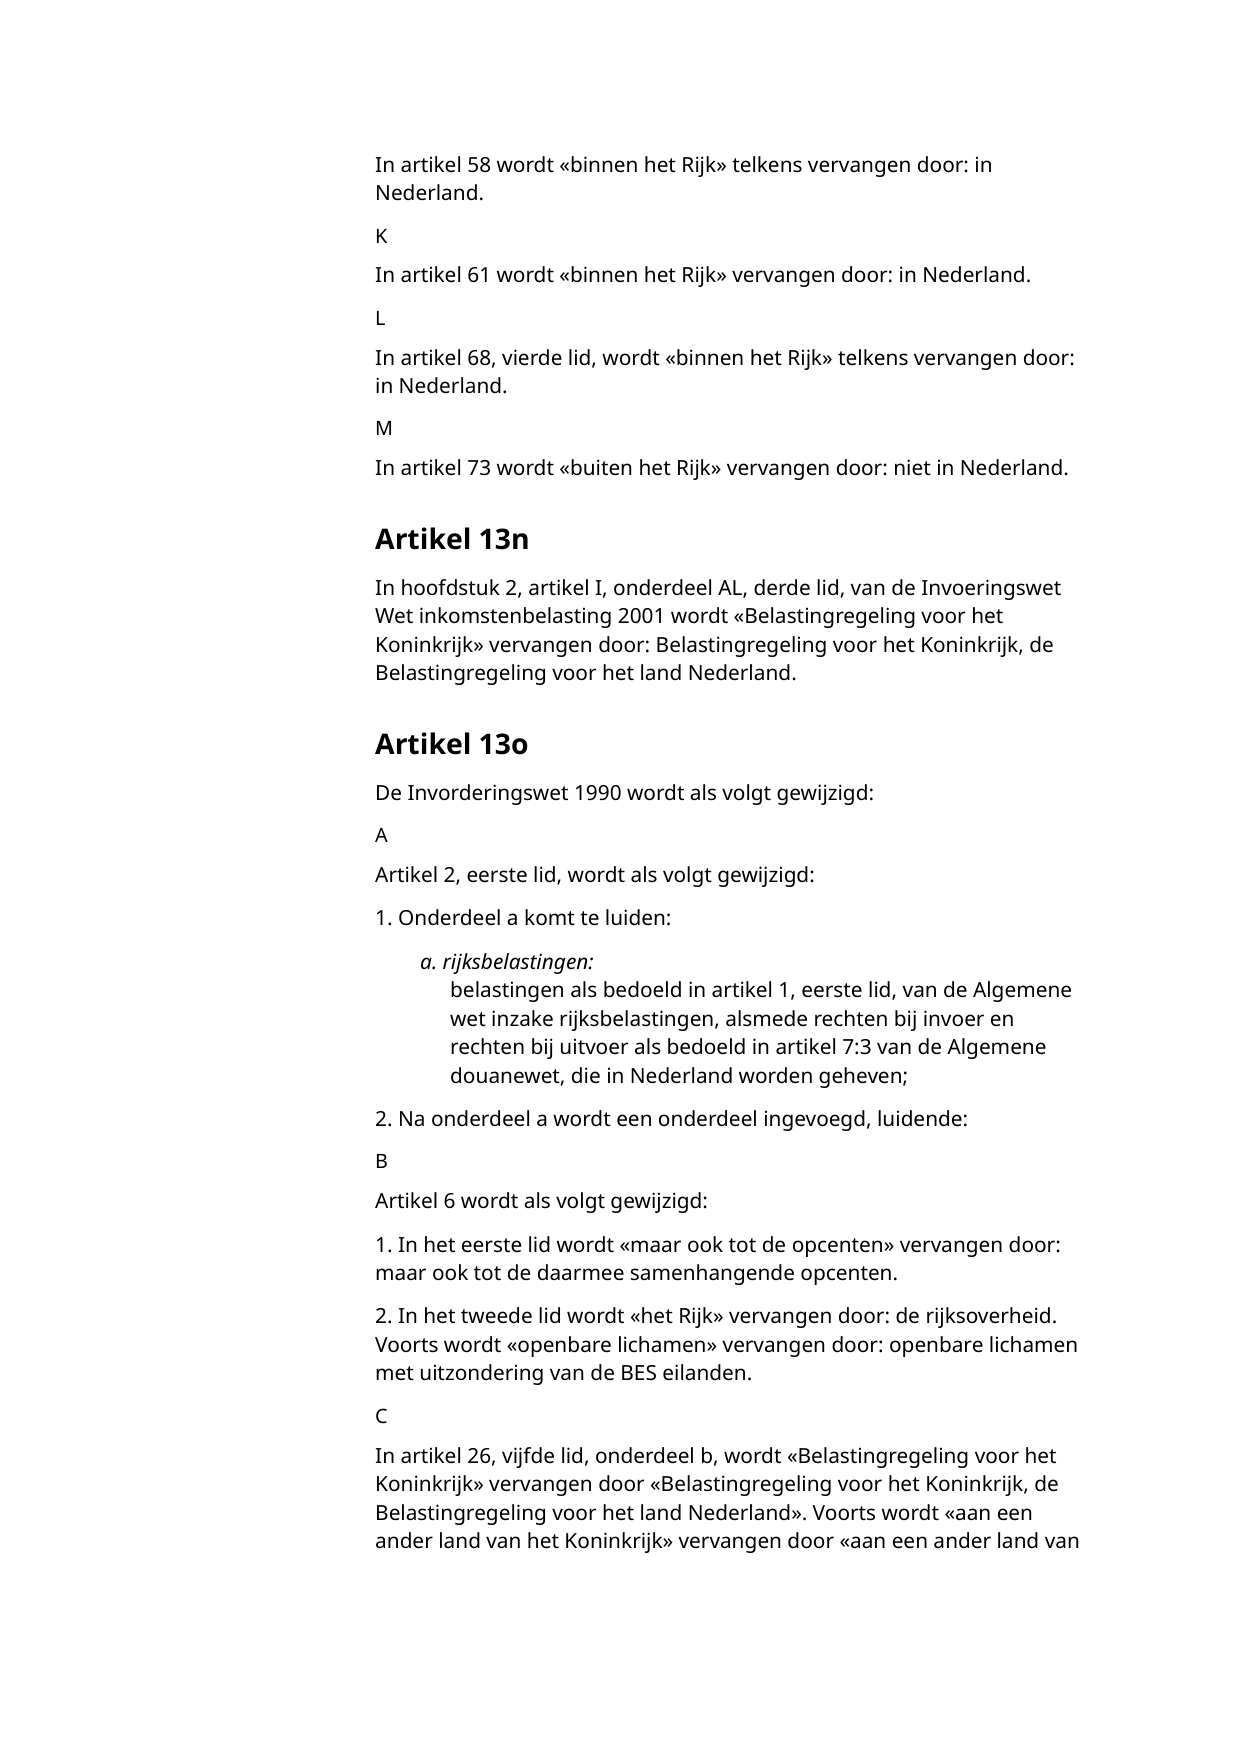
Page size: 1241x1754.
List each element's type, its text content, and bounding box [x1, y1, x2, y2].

text De Invorderingswet 1990 wordt als volgt gewijzigd: [375, 778, 1090, 806]
subtitle Artikel 13o [375, 724, 1090, 763]
text In artikel 26, vijfde lid, onderdeel b, wordt «Belastingregeling voor het Koninkrijk» vervangen door «Belastingregeling voor het Koninkrijk, de Belastingregeling voor het land Nederland». Voorts wordt «aan een ander land van het Koninkrijk» vervangen door «aan een ander land van [375, 1441, 1090, 1554]
text L [375, 304, 1090, 331]
text 1. Onderdeel a komt te luiden: [375, 903, 1090, 932]
text a. rijksbelastingen: [420, 947, 1090, 975]
text M [375, 415, 1090, 442]
text K [375, 222, 1090, 249]
text B [375, 1148, 1090, 1174]
text 2. Na onderdeel a wordt een onderdeel ingevoegd, luidende: [375, 1104, 1090, 1133]
text In artikel 73 wordt «buiten het Rijk» vervangen door: niet in Nederland. [375, 453, 1090, 482]
text 1. In het eerste lid wordt «maar ook tot de opcenten» vervangen door: maar ook tot de daarmee samenhangende opcenten. [375, 1230, 1090, 1287]
text belastingen als bedoeld in artikel 1, eerste lid, van de Algemene wet inzake rijksbelastingen, alsmede rechten bij invoer en rechten bij uitvoer als bedoeld in artikel 7:3 van de Algemene douanewet, die in Nederland worden geheven; [450, 975, 1090, 1089]
text Artikel 6 wordt als volgt gewijzigd: [375, 1186, 1090, 1215]
subtitle Artikel 13n [375, 519, 1090, 558]
text In artikel 58 wordt «binnen het Rijk» telkens vervangen door: in Nederland. [375, 150, 1090, 207]
text 2. In het tweede lid wordt «het Rijk» vervangen door: de rijksoverheid. Voorts wordt «openbare lichamen» vervangen door: openbare lichamen met uitzondering van de BES eilanden. [375, 1302, 1090, 1387]
text In hoofdstuk 2, artikel I, onderdeel AL, derde lid, van de Invoeringswet Wet inkomstenbelasting 2001 wordt «Belastingregeling voor het Koninkrijk» vervangen door: Belastingregeling voor het Koninkrijk, de Belastingregeling voor het land Nederland. [375, 573, 1090, 687]
text C [375, 1402, 1090, 1429]
text A [375, 821, 1090, 848]
text In artikel 61 wordt «binnen het Rijk» vervangen door: in Nederland. [375, 261, 1090, 289]
text In artikel 68, vierde lid, wordt «binnen het Rijk» telkens vervangen door: in Nederland. [375, 343, 1090, 400]
text Artikel 2, eerste lid, wordt als volgt gewijzigd: [375, 860, 1090, 888]
